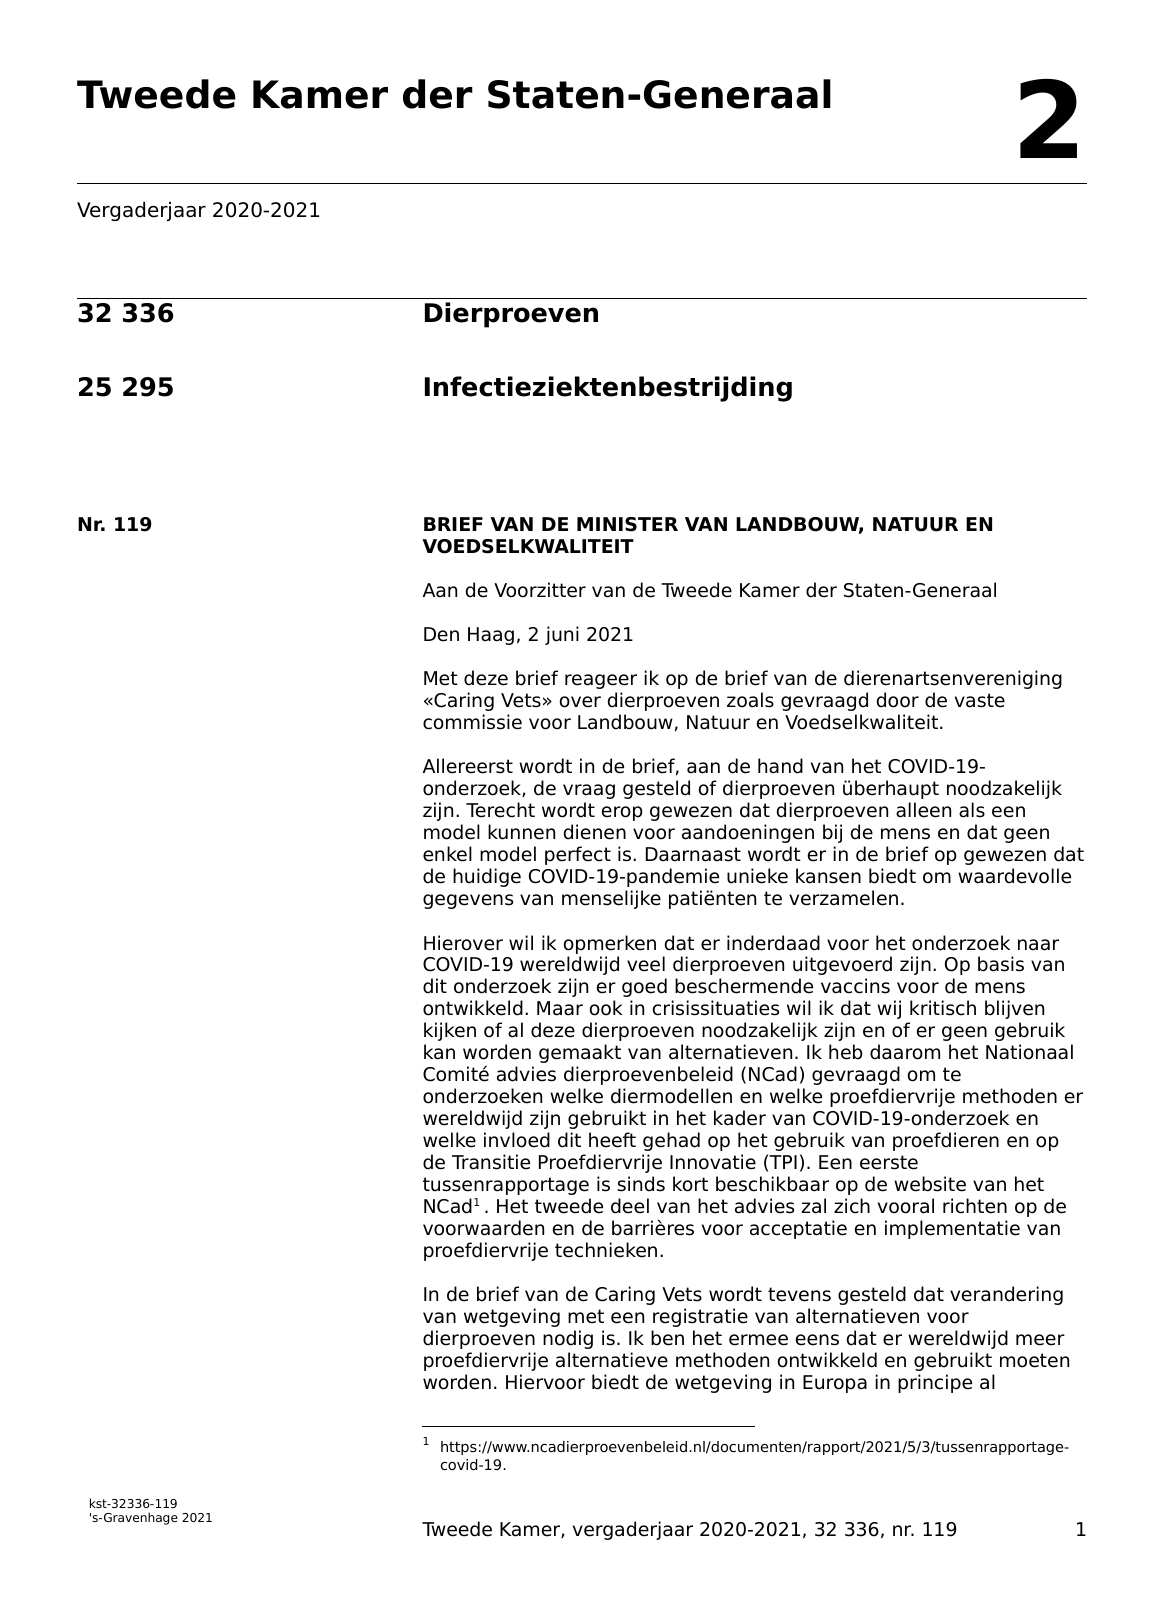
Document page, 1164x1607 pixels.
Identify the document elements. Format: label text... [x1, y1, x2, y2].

text Hierover wil ik opmerken dat er inderdaad voor het onderzoek naar COVID-19 wereldwijd veel dierproeven uitgevoerd zijn. Op basis van dit onderzoek zijn er goed beschermende vaccins voor de mens ontwikkeld. Maar ook in crisissituaties wil ik dat wij kritisch blijven kijken of al deze dierproeven noodzakelijk zijn en of er geen gebruik kan worden gemaakt van alternatieven. Ik heb daarom het Nationaal Comité advies dierproevenbeleid (NCad) gevraagd om te onderzoeken welke diermodellen en welke proefdiervrije methoden er wereldwijd zijn gebruikt in het kader van COVID-19-onderzoek en welke invloed dit heeft gehad op het gebruik van proefdieren en op de Transitie Proefdiervrije Innovatie (TPI). Een eerste tussenrapportage is sinds kort beschikbaar op de website van het NCad. Het tweede deel van het advies zal zich vooral richten op de voorwaarden en de barrières voor acceptatie en implementatie van proefdiervrije technieken. [422, 932, 1087, 1262]
text https://www.ncadierproevenbeleid.nl/documenten/rapport/2021/5/3/tussenrapportage-covid-19. [422, 1435, 1087, 1474]
text In de brief van de Caring Vets wordt tevens gesteld dat verandering van wetgeving met een registratie van alternatieven voor dierproeven nodig is. Ik ben het ermee eens dat er wereldwijd meer proefdiervrije alternatieve methoden ontwikkeld en gebruikt moeten worden. Hiervoor biedt de wetgeving in Europa in principe al [422, 1284, 1087, 1394]
table_cell Vergaderjaar 2020-2021 [77, 184, 1087, 298]
subtitle 25 295 Infectieziektenbestrijding [77, 373, 1087, 403]
text Met deze brief reageer ik op de brief van de dierenartsenvereniging «Caring Vets» over dierproeven zoals gevraagd door de vaste commissie voor Landbouw, Natuur en Voedselkwaliteit. [422, 668, 1087, 734]
text 's-Gravenhage 2021 [88, 1511, 323, 1525]
text Den Haag, 2 juni 2021 [422, 624, 1087, 646]
text kst-32336-119 [88, 1497, 323, 1511]
subtitle 32 336 Dierproeven [77, 299, 1087, 329]
text Aan de Voorzitter van de Tweede Kamer der Staten-Generaal [422, 580, 1087, 602]
table_header 2 [886, 59, 1087, 183]
text Allereerst wordt in de brief, aan de hand van het COVID-19-onderzoek, de vraag gesteld of dierproeven überhaupt noodzakelijk zijn. Terecht wordt erop gewezen dat dierproeven alleen als een model kunnen dienen voor aandoeningen bij de mens en dat geen enkel model perfect is. Daarnaast wordt er in de brief op gewezen dat de huidige COVID-19-pandemie unieke kansen biedt om waardevolle gegevens van menselijke patiënten te verzamelen. [422, 756, 1087, 910]
table_header Tweede Kamer der Staten-Generaal [77, 59, 886, 183]
subtitle Nr. 119 BRIEF VAN DE MINISTER VAN LANDBOUW, NATUUR EN VOEDSELKWALITEIT [77, 514, 1087, 558]
